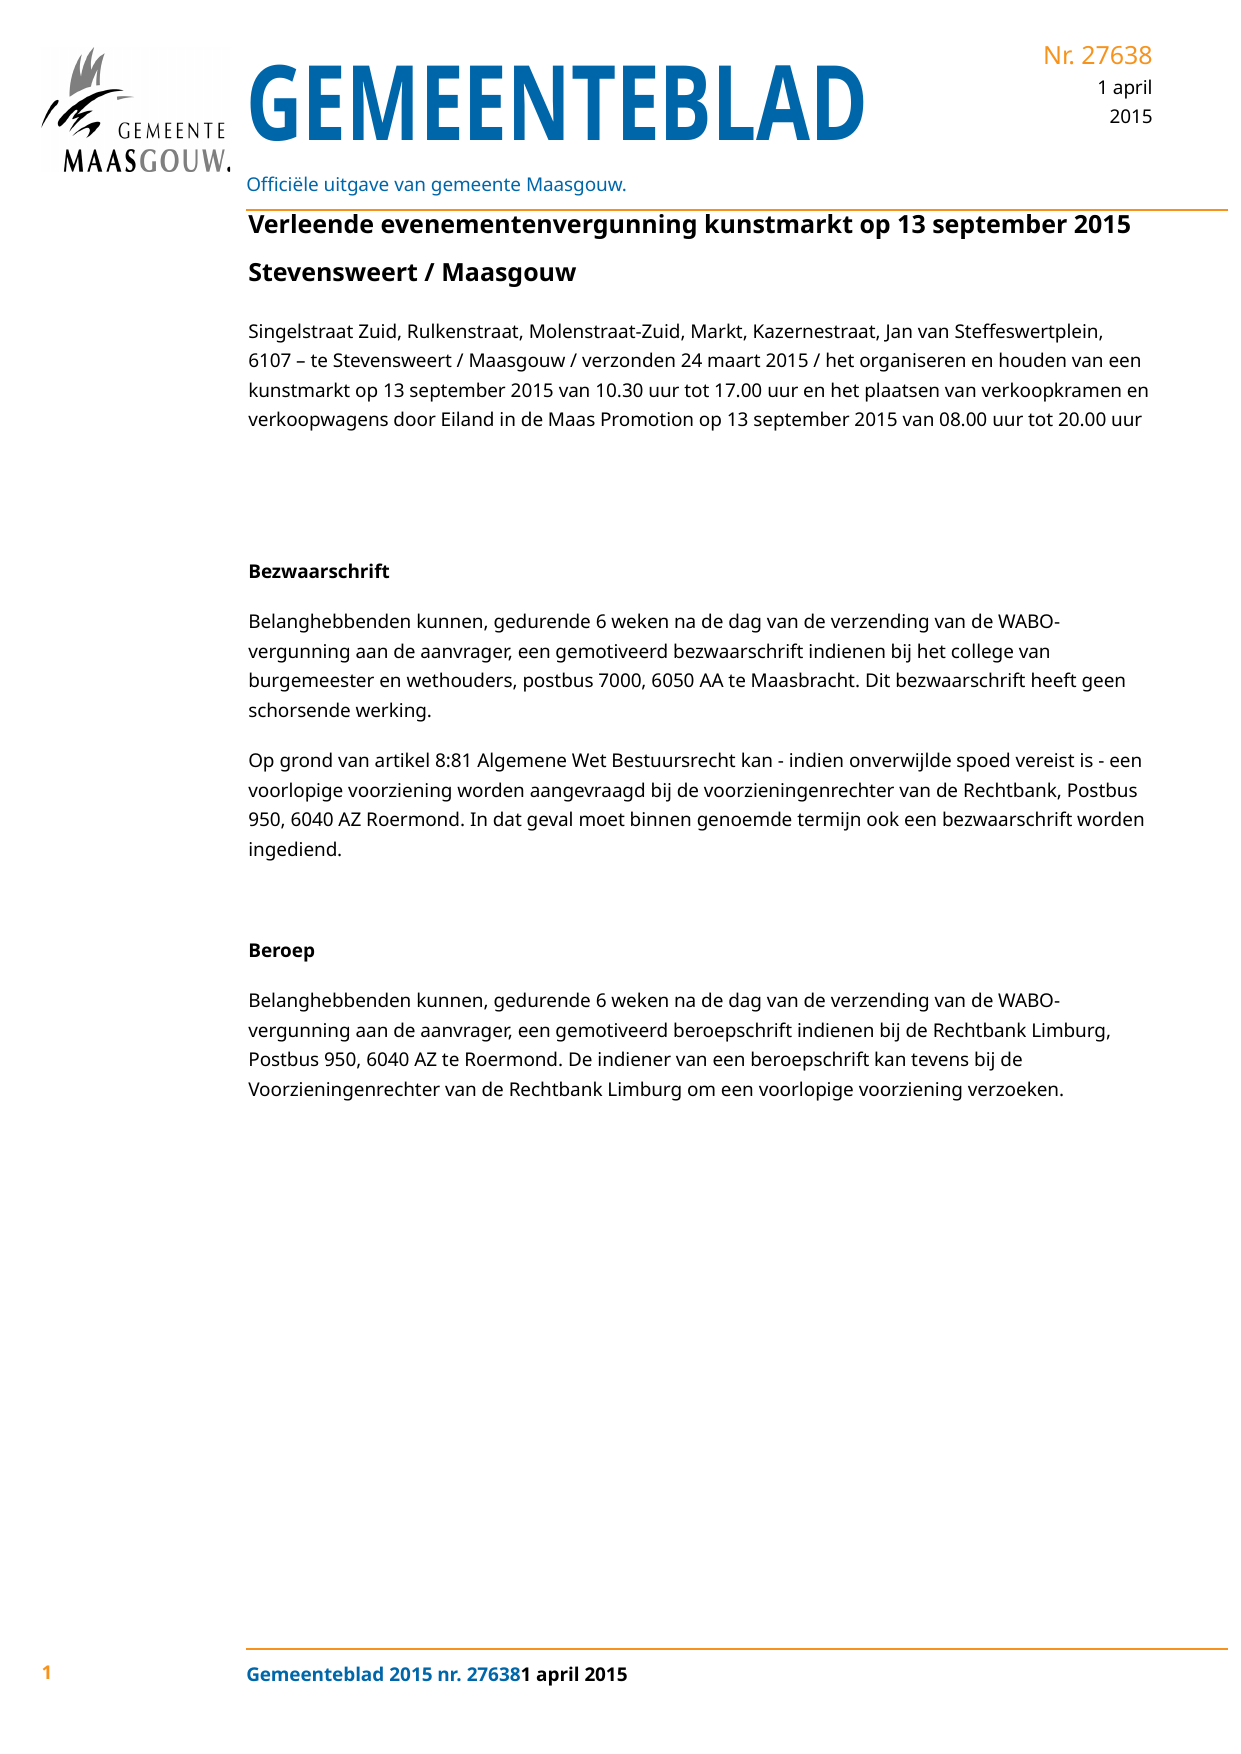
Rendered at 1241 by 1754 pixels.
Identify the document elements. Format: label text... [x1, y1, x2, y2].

text Belanghebbenden kunnen, gedurende 6 weken na de dag van de verzending van de WABO-vergunning aan de aanvrager, een gemotiveerd beroepschrift indienen bij de Rechtbank Limburg, Postbus 950, 6040 AZ te Roermond. De indiener van een beroepschrift kan tevens bij de Voorzieningenrechter van de Rechtbank Limburg om een voorlopige voorziening verzoeken. [248, 987, 1152, 1102]
text Belanghebbenden kunnen, gedurende 6 weken na de dag van de verzending van de WABO-vergunning aan de aanvrager, een gemotiveerd bezwaarschrift indienen bij het college van burgemeester en wethouders, postbus 7000, 6050 AA te Maasbracht. Dit bezwaarschrift heeft geen schorsende werking. [248, 608, 1152, 723]
text Beroep [248, 937, 1152, 963]
text Op grond van artikel 8:81 Algemene Wet Bestuursrecht kan - indien onverwijlde spoed vereist is - een voorlopige voorziening worden aangevraagd bij de voorzieningenrechter van de Rechtbank, Postbus 950, 6040 AZ Roermond. In dat geval moet binnen genoemde termijn ook een bezwaarschrift worden ingediend. [248, 747, 1152, 862]
text Verleende evenementenvergunning kunstmarkt op 13 september 2015 Stevensweert / Maasgouw [248, 211, 1152, 288]
picture [41, 47, 231, 172]
text Singelstraat Zuid, Rulkenstraat, Molenstraat-Zuid, Markt, Kazernestraat, Jan van Steffeswertplein, 6107 – te Stevensweert / Maasgouw / verzonden 24 maart 2015 / het organiseren en houden van een kunstmarkt op 13 september 2015 van 10.30 uur tot 17.00 uur en het plaatsen van verkoopkramen en verkoopwagens door Eiland in de Maas Promotion op 13 september 2015 van 08.00 uur tot 20.00 uur [248, 318, 1152, 432]
text Bezwaarschrift [248, 558, 1152, 584]
